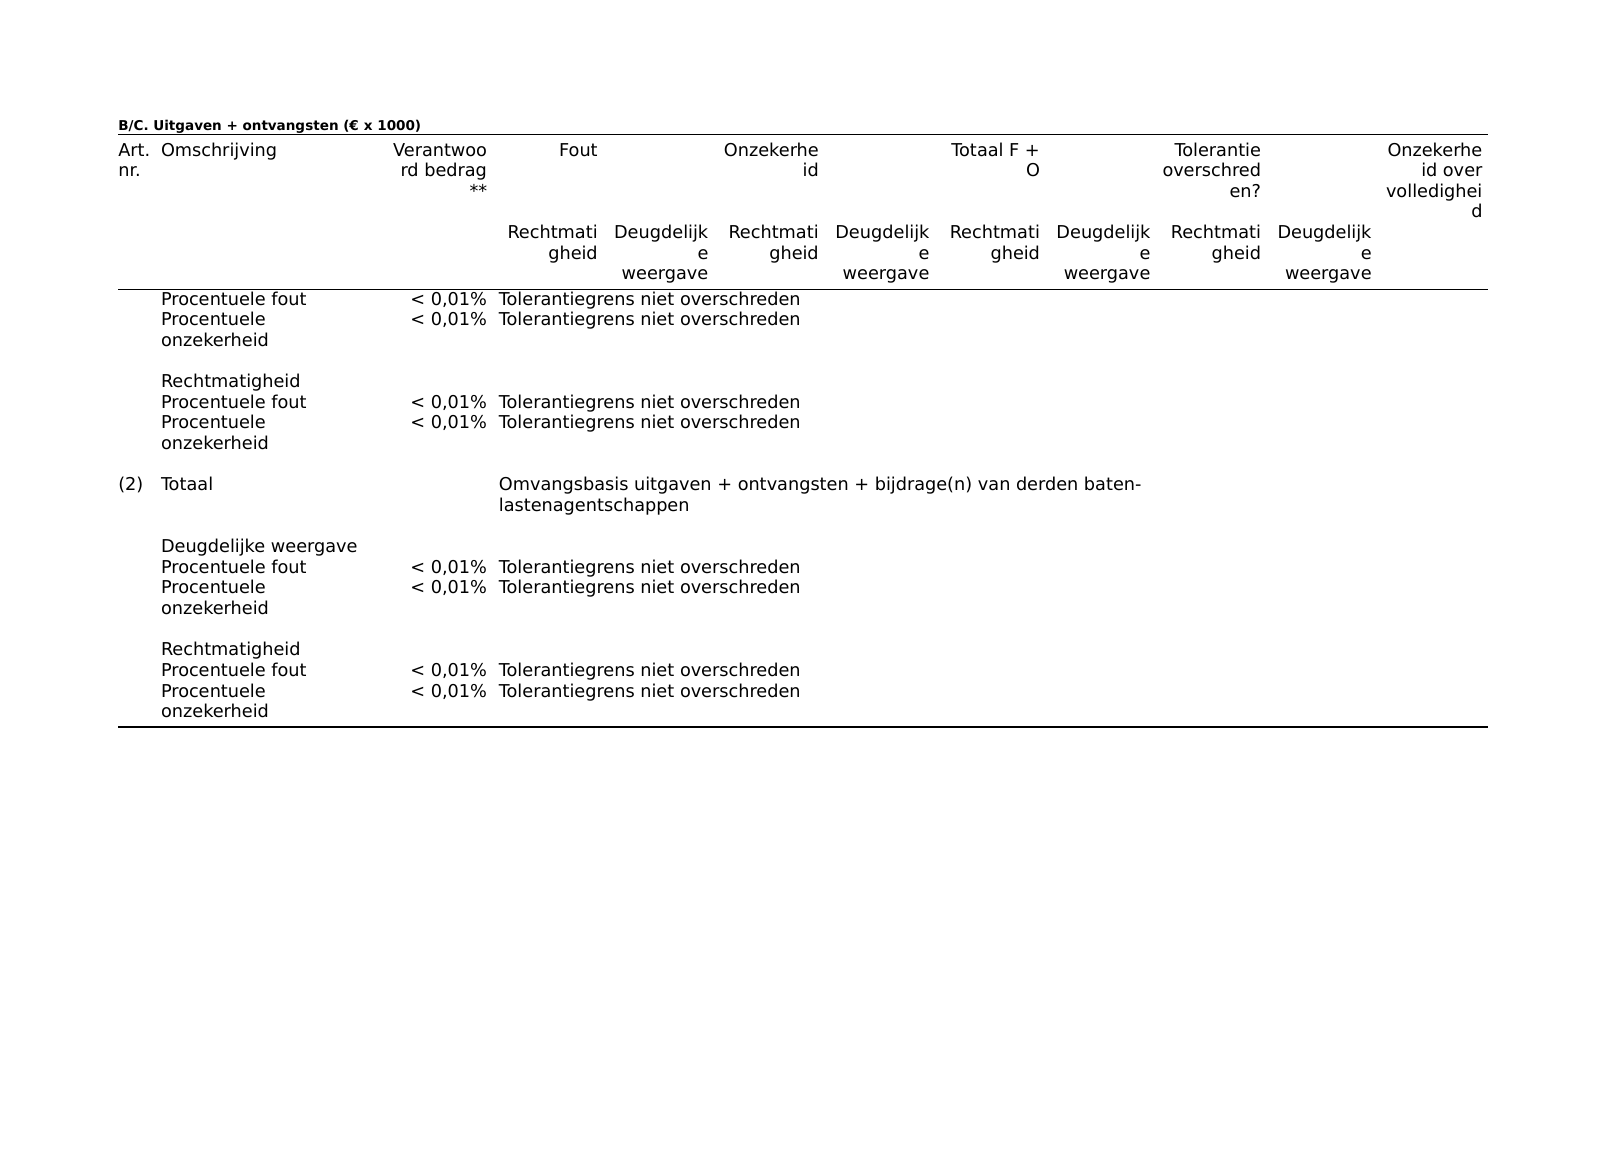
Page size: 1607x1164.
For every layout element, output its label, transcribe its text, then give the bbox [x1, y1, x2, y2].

table_cell [714, 454, 824, 474]
table_cell [118, 222, 155, 289]
table_cell [1377, 619, 1488, 639]
table_cell [118, 516, 155, 536]
table_cell Procentuele onzekerheid [155, 681, 382, 726]
table_cell < 0,01% [382, 660, 493, 681]
table_cell [1377, 557, 1488, 577]
table_cell [935, 413, 1046, 454]
table_cell [1267, 578, 1377, 619]
table_cell Procentuele fout [155, 660, 382, 681]
table_cell Rechtmatigheid [1156, 222, 1267, 289]
table_cell Procentuele onzekerheid [155, 578, 382, 619]
table_cell [935, 536, 1046, 557]
table_cell [1267, 474, 1377, 516]
table_cell [1267, 681, 1377, 726]
table_cell < 0,01% [382, 290, 493, 309]
table_cell Totaal [155, 474, 382, 516]
table_cell Deugdelijke weergave [155, 536, 382, 557]
table_cell Rechtmatigheid [155, 371, 382, 392]
table_cell [935, 290, 1046, 309]
table_cell [493, 639, 603, 660]
table_cell [1046, 413, 1156, 454]
table_cell Procentuele fout [155, 290, 382, 309]
table_cell Tolerantiegrens niet overschreden [493, 392, 1267, 412]
table_cell [118, 578, 155, 619]
table_cell [382, 454, 493, 474]
table_cell Deugdelijke weergave [1267, 222, 1377, 289]
table_cell [382, 222, 493, 289]
table_cell (2) [118, 474, 155, 516]
table_cell [825, 413, 935, 454]
table_cell [493, 371, 603, 392]
table_cell [1156, 619, 1267, 639]
table_cell Tolerantiegrens niet overschreden [493, 413, 824, 454]
table_cell [493, 454, 603, 474]
table_cell Tolerantie overschreden? [1156, 135, 1267, 222]
table_cell [118, 619, 155, 639]
table_cell [603, 351, 714, 371]
table_cell [1267, 516, 1377, 536]
table_cell [1377, 392, 1488, 412]
table_cell < 0,01% [382, 413, 493, 454]
table_cell [155, 454, 382, 474]
table_cell [603, 639, 714, 660]
table_cell [935, 639, 1046, 660]
table_cell [825, 351, 935, 371]
table_cell [714, 371, 824, 392]
table_cell [1267, 309, 1377, 351]
table_cell [493, 619, 603, 639]
table_cell [1046, 371, 1156, 392]
table_cell [825, 371, 935, 392]
table_cell [382, 371, 493, 392]
table_cell Tolerantiegrens niet overschreden [493, 290, 824, 309]
table_cell Procentuele fout [155, 557, 382, 577]
table_cell [1267, 290, 1377, 309]
table_cell [1046, 309, 1156, 351]
table_cell [118, 660, 155, 681]
table_cell Rechtmatigheid [493, 222, 603, 289]
table_cell [1156, 351, 1267, 371]
table_cell [155, 619, 382, 639]
table_cell [935, 371, 1046, 392]
table_cell Verantwoord bedrag ** [382, 135, 493, 222]
table_cell [1267, 392, 1377, 412]
table_cell Deugdelijke weergave [1046, 222, 1156, 289]
table_cell [493, 516, 1267, 536]
table_cell [1046, 639, 1156, 660]
table_cell [1156, 309, 1267, 351]
table_cell [1046, 619, 1156, 639]
table_cell [382, 639, 493, 660]
table_cell [1156, 536, 1267, 557]
table_cell [935, 309, 1046, 351]
table_cell [935, 351, 1046, 371]
table_cell [118, 557, 155, 577]
table_cell Omvangsbasis uitgaven + ontvangsten + bijdrage(n) van derden baten-lastenagentschappen [493, 474, 1267, 516]
table_cell [603, 371, 714, 392]
table_cell [118, 454, 155, 474]
table_cell [118, 290, 155, 309]
table_cell [714, 536, 824, 557]
table_cell [1046, 351, 1156, 371]
table_cell [825, 619, 935, 639]
table_cell [118, 392, 155, 412]
table_cell [714, 351, 824, 371]
table_cell [1267, 557, 1377, 577]
table_cell [118, 309, 155, 351]
table_cell Tolerantiegrens niet overschreden [493, 309, 824, 351]
table_cell [118, 351, 155, 371]
table_cell [382, 351, 493, 371]
table_cell [118, 681, 155, 726]
table_cell Tolerantiegrens niet overschreden [493, 578, 1267, 619]
table_cell [382, 474, 493, 516]
table_cell [714, 639, 824, 660]
table_cell [155, 222, 382, 289]
table_cell Deugdelijke weergave [603, 222, 714, 289]
table_cell Onzekerheid over volledigheid [1377, 135, 1488, 222]
table_cell [493, 536, 603, 557]
table_cell Deugdelijke weergave [825, 222, 935, 289]
table_cell [1156, 639, 1267, 660]
table_cell [825, 536, 935, 557]
table_cell < 0,01% [382, 392, 493, 412]
table_cell [118, 639, 155, 660]
table_cell [714, 619, 824, 639]
table_cell [1377, 290, 1488, 309]
table_cell < 0,01% [382, 578, 493, 619]
table_cell Art. nr. [118, 135, 155, 222]
table_cell Tolerantiegrens niet overschreden [493, 557, 1267, 577]
table_cell < 0,01% [382, 309, 493, 351]
table_cell [1267, 660, 1377, 681]
table_cell [1267, 351, 1377, 371]
table_cell Tolerantiegrens niet overschreden [493, 660, 1267, 681]
table_cell [118, 536, 155, 557]
table_cell [1156, 454, 1267, 474]
table_cell [1046, 290, 1156, 309]
table_cell [825, 290, 935, 309]
table_cell [1377, 309, 1488, 351]
table_cell [1267, 135, 1377, 222]
table_cell Onzekerheid [714, 135, 824, 222]
table_cell [1377, 351, 1488, 371]
table_cell [118, 413, 155, 454]
table_cell [1267, 619, 1377, 639]
table_cell [1377, 516, 1488, 536]
table_cell [493, 351, 603, 371]
table_cell Tolerantiegrens niet overschreden [493, 681, 1267, 726]
table_cell [1046, 454, 1156, 474]
table_cell [1377, 413, 1488, 454]
table_cell [825, 135, 935, 222]
table_cell [1156, 371, 1267, 392]
table_cell [1377, 454, 1488, 474]
table_cell [382, 516, 493, 536]
table_cell [825, 639, 935, 660]
table_cell [155, 351, 382, 371]
table_cell [1377, 681, 1488, 726]
table_cell [1267, 454, 1377, 474]
table_cell Procentuele onzekerheid [155, 309, 382, 351]
table_header B/C. Uitgaven + ontvangsten (€ x 1000) [118, 118, 1488, 134]
table_cell Omschrijving [155, 135, 382, 222]
table_cell [1267, 639, 1377, 660]
table_cell [1156, 290, 1267, 309]
table_cell [382, 536, 493, 557]
table_cell [118, 371, 155, 392]
table_cell Procentuele fout [155, 392, 382, 412]
table_cell Totaal F + O [935, 135, 1046, 222]
table_cell [382, 619, 493, 639]
table_cell [1046, 135, 1156, 222]
table_cell [1267, 536, 1377, 557]
table_cell [1377, 371, 1488, 392]
table_cell [935, 619, 1046, 639]
table_cell [603, 536, 714, 557]
table_cell [935, 454, 1046, 474]
table_cell [1377, 474, 1488, 516]
table_cell [603, 454, 714, 474]
table_cell < 0,01% [382, 557, 493, 577]
table_cell Rechtmatigheid [155, 639, 382, 660]
table_cell [825, 454, 935, 474]
table_cell [1377, 222, 1488, 289]
table_cell Procentuele onzekerheid [155, 413, 382, 454]
table_cell [1156, 413, 1267, 454]
table_cell [1267, 413, 1377, 454]
table_cell [603, 135, 714, 222]
table_cell [1377, 660, 1488, 681]
table_cell [825, 309, 935, 351]
table_cell [1267, 371, 1377, 392]
table_cell [1377, 578, 1488, 619]
table_cell [155, 516, 382, 536]
table_cell Rechtmatigheid [935, 222, 1046, 289]
table_cell [1377, 536, 1488, 557]
table_cell [1377, 639, 1488, 660]
table_cell < 0,01% [382, 681, 493, 726]
table_cell Rechtmatigheid [714, 222, 824, 289]
table_cell [1046, 536, 1156, 557]
table_cell [603, 619, 714, 639]
table_cell Fout [493, 135, 603, 222]
